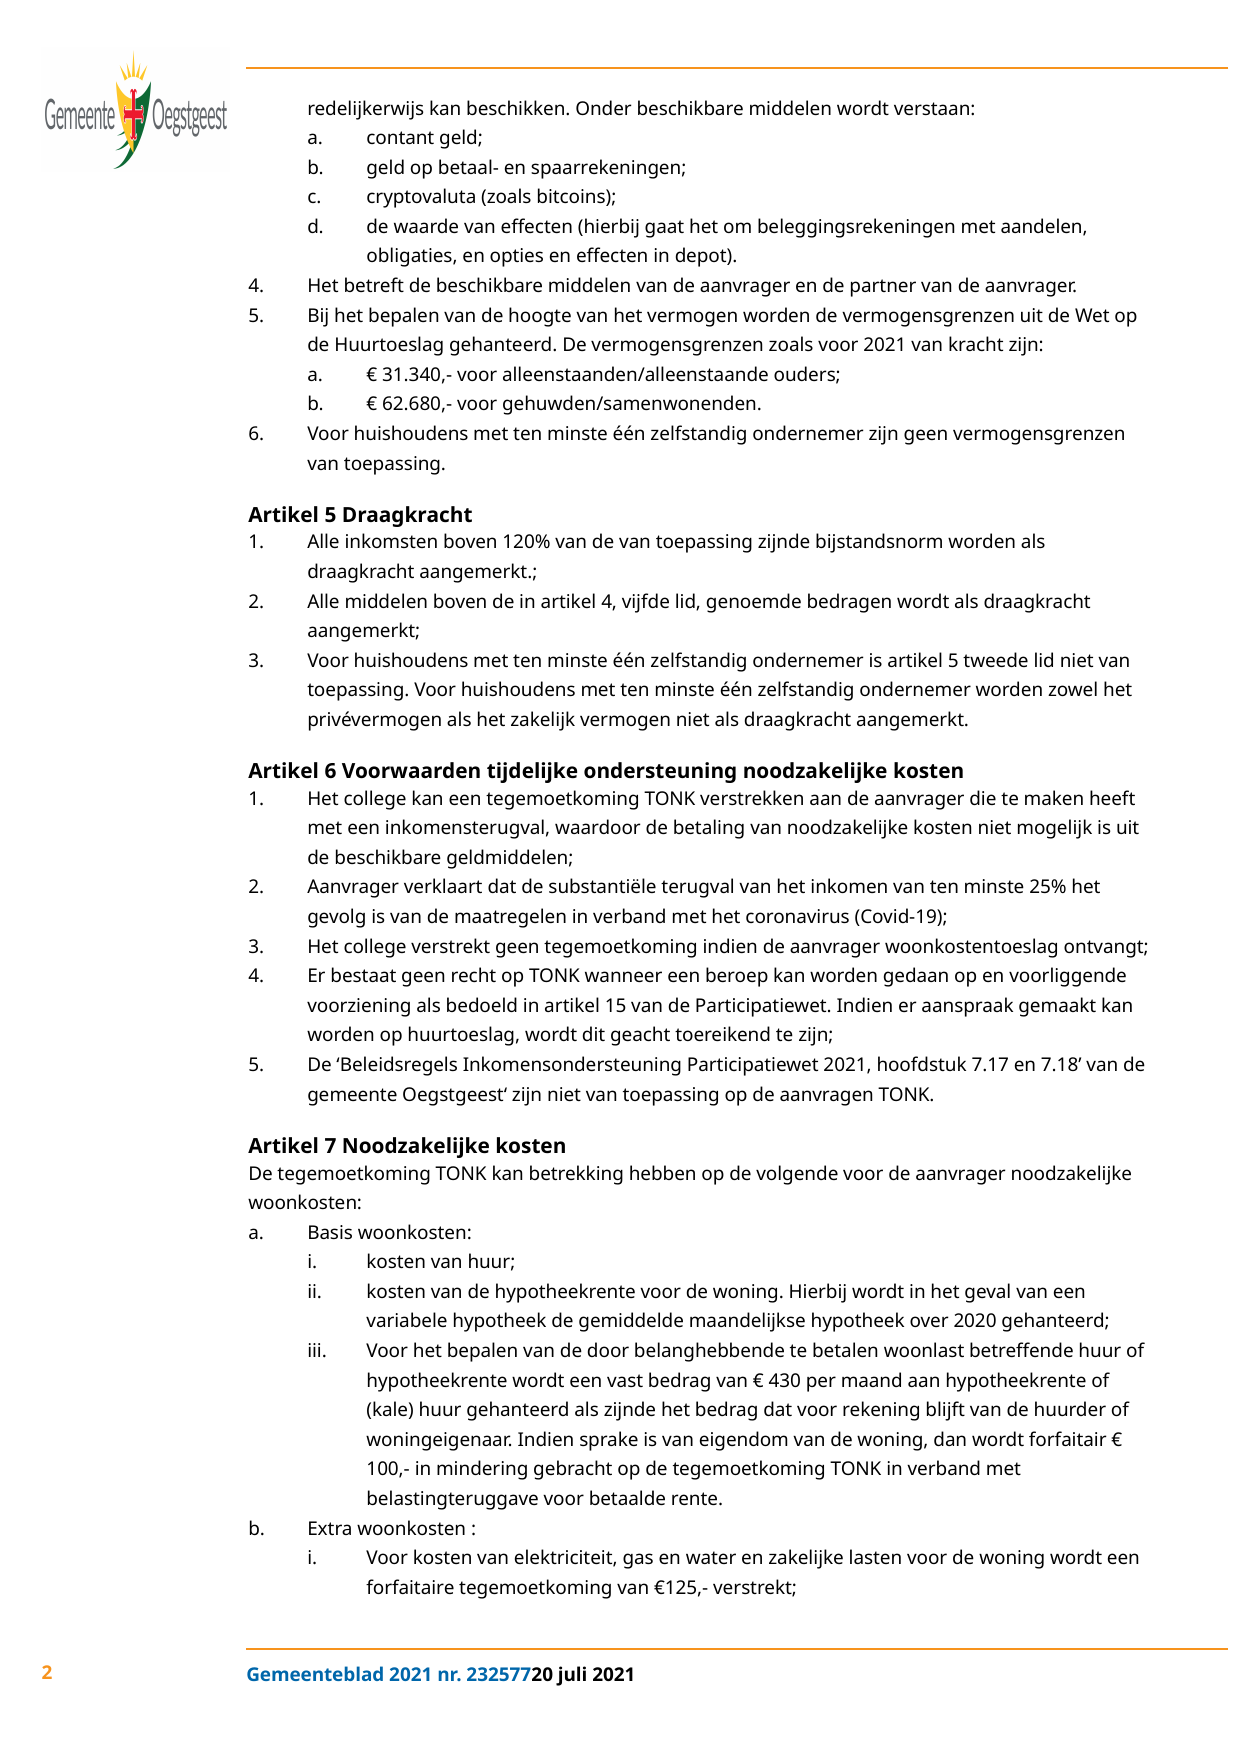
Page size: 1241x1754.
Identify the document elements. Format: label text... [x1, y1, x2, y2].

list kosten van de hypotheekrente voor de woning. Hierbij wordt in het geval van een variabele hypotheek de gemiddelde maandelijkse hypotheek over 2020 gehanteerd; [307, 1278, 1152, 1333]
list kosten van huur; [307, 1248, 1152, 1274]
list geld op betaal- en spaarrekeningen; [307, 154, 1152, 180]
picture [41, 47, 231, 172]
list De ‘Beleidsregels Inkomensondersteuning Participatiewet 2021, hoofdstuk 7.17 en 7.18’ van de gemeente Oegstgeest‘ zijn niet van toepassing op de aanvragen TONK. [248, 1051, 1152, 1107]
list Voor huishoudens met ten minste één zelfstandig ondernemer is artikel 5 tweede lid niet van toepassing. Voor huishoudens met ten minste één zelfstandig ondernemer worden zowel het privévermogen als het zakelijk vermogen niet als draagkracht aangemerkt. [248, 647, 1152, 732]
text De tegemoetkoming TONK kan betrekking hebben op de volgende voor de aanvrager noodzakelijke woonkosten: [248, 1160, 1152, 1215]
list Aanvrager verklaart dat de substantiële terugval van het inkomen van ten minste 25% het gevolg is van de maatregelen in verband met het coronavirus (Covid-19); [248, 874, 1152, 929]
list Basis woonkosten: [248, 1219, 1152, 1244]
text Artikel 7 Noodzakelijke kosten [248, 1131, 1152, 1160]
list Voor huishoudens met ten minste één zelfstandig ondernemer zijn geen vermogensgrenzen van toepassing. [248, 420, 1152, 476]
list contant geld; [307, 124, 1152, 150]
list cryptovaluta (zoals bitcoins); [307, 183, 1152, 209]
list € 62.680,- voor gehuwden/samenwonenden. [307, 391, 1152, 416]
list € 31.340,- voor alleenstaanden/alleenstaande ouders; [307, 361, 1152, 387]
text Artikel 5 Draagkracht [248, 500, 1152, 529]
list de waarde van effecten (hierbij gaat het om beleggingsrekeningen met aandelen, obligaties, en opties en effecten in depot). [307, 213, 1152, 268]
list redelijkerwijs kan beschikken. Onder beschikbare middelen wordt verstaan: [248, 95, 1152, 121]
list Er bestaat geen recht op TONK wanneer een beroep kan worden gedaan op en voorliggende voorziening als bedoeld in artikel 15 van de Participatiewet. Indien er aanspraak gemaakt kan worden op huurtoeslag, wordt dit geacht toereikend te zijn; [248, 962, 1152, 1047]
list Extra woonkosten : [248, 1515, 1152, 1540]
list Alle middelen boven de in artikel 4, vijfde lid, genoemde bedragen wordt als draagkracht aangemerkt; [248, 588, 1152, 643]
list Het college kan een tegemoetkoming TONK verstrekken aan de aanvrager die te maken heeft met een inkomensterugval, waardoor de betaling van noodzakelijke kosten niet mogelijk is uit de beschikbare geldmiddelen; [248, 785, 1152, 870]
text Artikel 6 Voorwaarden tijdelijke ondersteuning noodzakelijke kosten [248, 757, 1152, 785]
list Alle inkomsten boven 120% van de van toepassing zijnde bijstandsnorm worden als draagkracht aangemerkt.; [248, 529, 1152, 584]
list Bij het bepalen van de hoogte van het vermogen worden de vermogensgrenzen uit de Wet op de Huurtoeslag gehanteerd. De vermogensgrenzen zoals voor 2021 van kracht zijn: [248, 302, 1152, 357]
list Voor het bepalen van de door belanghebbende te betalen woonlast betreffende huur of hypotheekrente wordt een vast bedrag van € 430 per maand aan hypotheekrente of (kale) huur gehanteerd als zijnde het bedrag dat voor rekening blijft van de huurder of woningeigenaar. Indien sprake is van eigendom van de woning, dan wordt forfaitair € 100,- in mindering gebracht op de tegemoetkoming TONK in verband met belastingteruggave voor betaalde rente. [307, 1337, 1152, 1511]
list Het college verstrekt geen tegemoetkoming indien de aanvrager woonkostentoeslag ontvangt; [248, 933, 1152, 959]
list Het betreft de beschikbare middelen van de aanvrager en de partner van de aanvrager. [248, 272, 1152, 298]
list Voor kosten van elektriciteit, gas en water en zakelijke lasten voor de woning wordt een forfaitaire tegemoetkoming van €125,- verstrekt; [307, 1544, 1152, 1599]
